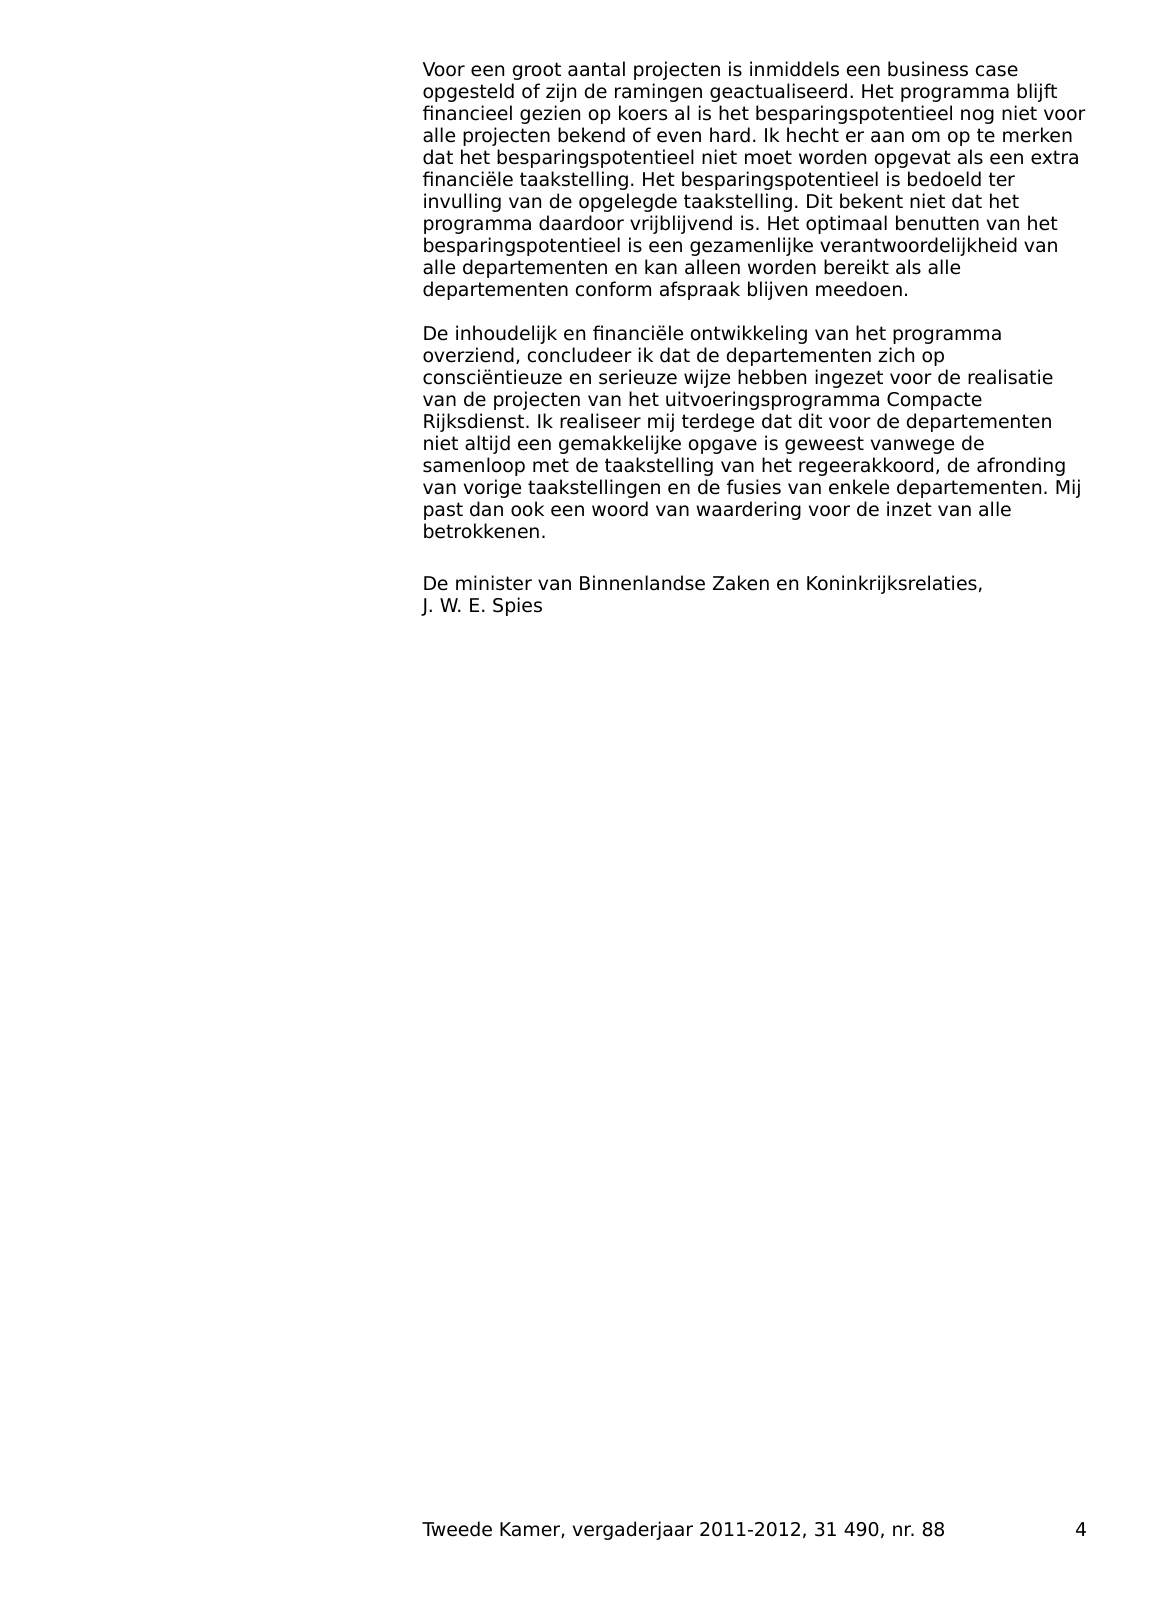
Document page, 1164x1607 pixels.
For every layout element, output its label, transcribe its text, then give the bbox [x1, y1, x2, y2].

text Voor een groot aantal projecten is inmiddels een business case opgesteld of zijn de ramingen geactualiseerd. Het programma blijft financieel gezien op koers al is het besparingspotentieel nog niet voor alle projecten bekend of even hard. Ik hecht er aan om op te merken dat het besparingspotentieel niet moet worden opgevat als een extra financiële taakstelling. Het besparingspotentieel is bedoeld ter invulling van de opgelegde taakstelling. Dit bekent niet dat het programma daardoor vrijblijvend is. Het optimaal benutten van het besparingspotentieel is een gezamenlijke verantwoordelijkheid van alle departementen en kan alleen worden bereikt als alle departementen conform afspraak blijven meedoen. [422, 59, 1087, 301]
text De inhoudelijk en financiële ontwikkeling van het programma overziend, concludeer ik dat de departementen zich op consciëntieuze en serieuze wijze hebben ingezet voor de realisatie van de projecten van het uitvoeringsprogramma Compacte Rijksdienst. Ik realiseer mij terdege dat dit voor de departementen niet altijd een gemakkelijke opgave is geweest vanwege de samenloop met de taakstelling van het regeerakkoord, de afronding van vorige taakstellingen en de fusies van enkele departementen. Mij past dan ook een woord van waardering voor de inzet van alle betrokkenen. [422, 323, 1087, 543]
text De minister van Binnenlandse Zaken en Koninkrijksrelaties, J. W. E. Spies [422, 573, 1087, 617]
